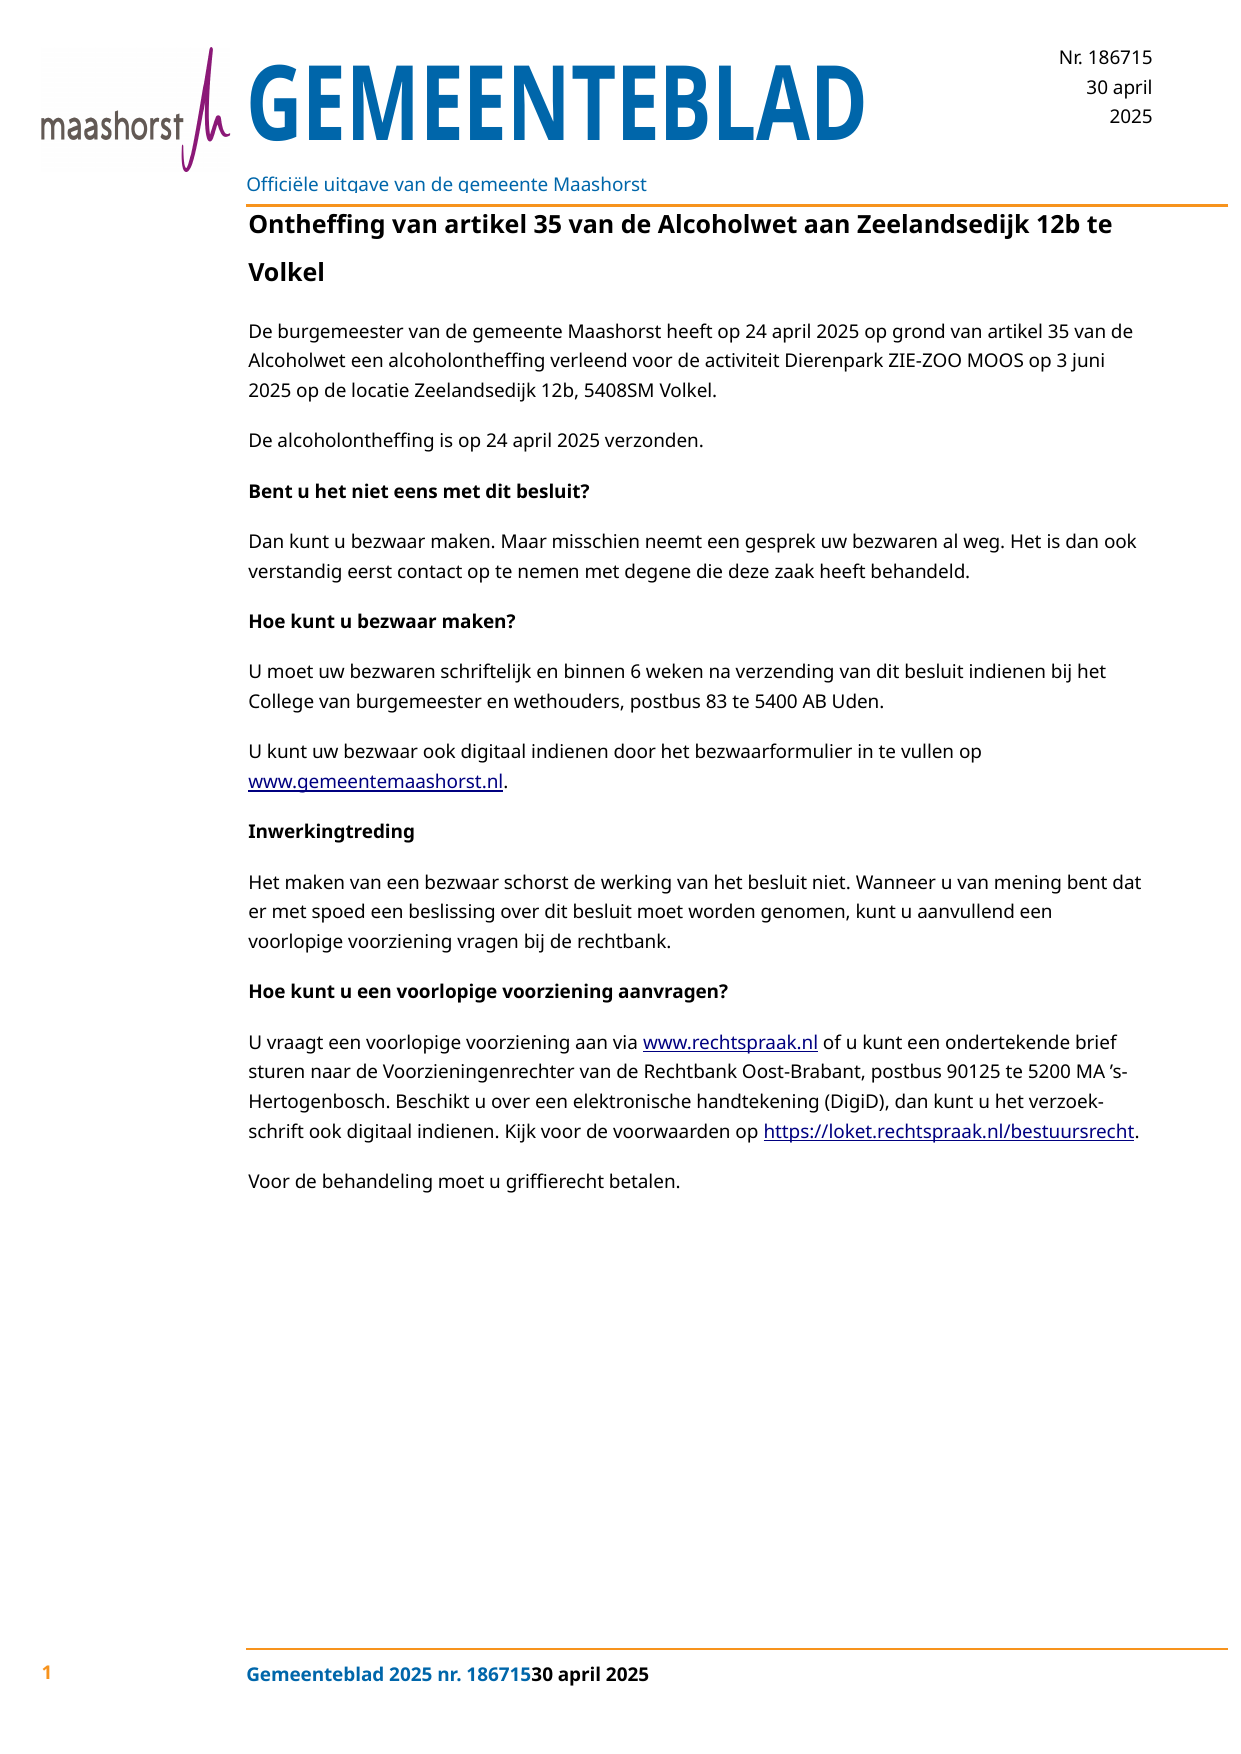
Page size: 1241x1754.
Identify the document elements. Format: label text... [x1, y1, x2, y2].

text Hoe kunt u een voorlopige voorziening aanvragen? [248, 979, 1152, 1004]
picture [41, 47, 231, 172]
text U vraagt een voorlopige voorziening aan via www.rechtspraak.nl of u kunt een ondertekende brief sturen naar de Voorzieningenrechter van de Rechtbank Oost-Brabant, postbus 90125 te 5200 MA ’s-Hertogenbosch. Beschikt u over een elektronische handtekening (DigiD), dan kunt u het verzoek-schrift ook digitaal indienen. Kijk voor de voorwaarden op https://loket.rechtspraak.nl/bestuursrecht. [248, 1029, 1152, 1144]
text De alcoholontheffing is op 24 april 2025 verzonden. [248, 427, 1152, 453]
text U moet uw bezwaren schriftelijk en binnen 6 weken na verzending van dit besluit indienen bij het College van burgemeester en wethouders, postbus 83 te 5400 AB Uden. [248, 659, 1152, 714]
text Bent u het niet eens met dit besluit? [248, 478, 1152, 504]
text De burgemeester van de gemeente Maashorst heeft op 24 april 2025 op grond van artikel 35 van de Alcoholwet een alcoholontheffing verleend voor de activiteit Dierenpark ZIE-ZOO MOOS op 3 juni 2025 op de locatie Zeelandsedijk 12b, 5408SM Volkel. [248, 318, 1152, 403]
text Hoe kunt u bezwaar maken? [248, 608, 1152, 634]
text Dan kunt u bezwaar maken. Maar misschien neemt een gesprek uw bezwaren al weg. Het is dan ook verstandig eerst contact op te nemen met degene die deze zaak heeft behandeld. [248, 528, 1152, 584]
text U kunt uw bezwaar ook digitaal indienen door het bezwaarformulier in te vullen op www.gemeentemaashorst.nl. [248, 739, 1152, 794]
text Inwerkingtreding [248, 819, 1152, 844]
text Het maken van een bezwaar schorst de werking van het besluit niet. Wanneer u van mening bent dat er met spoed een beslissing over dit besluit moet worden genomen, kunt u aanvullend een voorlopige voorziening vragen bij de rechtbank. [248, 869, 1152, 954]
text Ontheffing van artikel 35 van de Alcoholwet aan Zeelandsedijk 12b te Volkel [248, 207, 1152, 288]
text Voor de behandeling moet u griffierecht betalen. [248, 1168, 1152, 1194]
